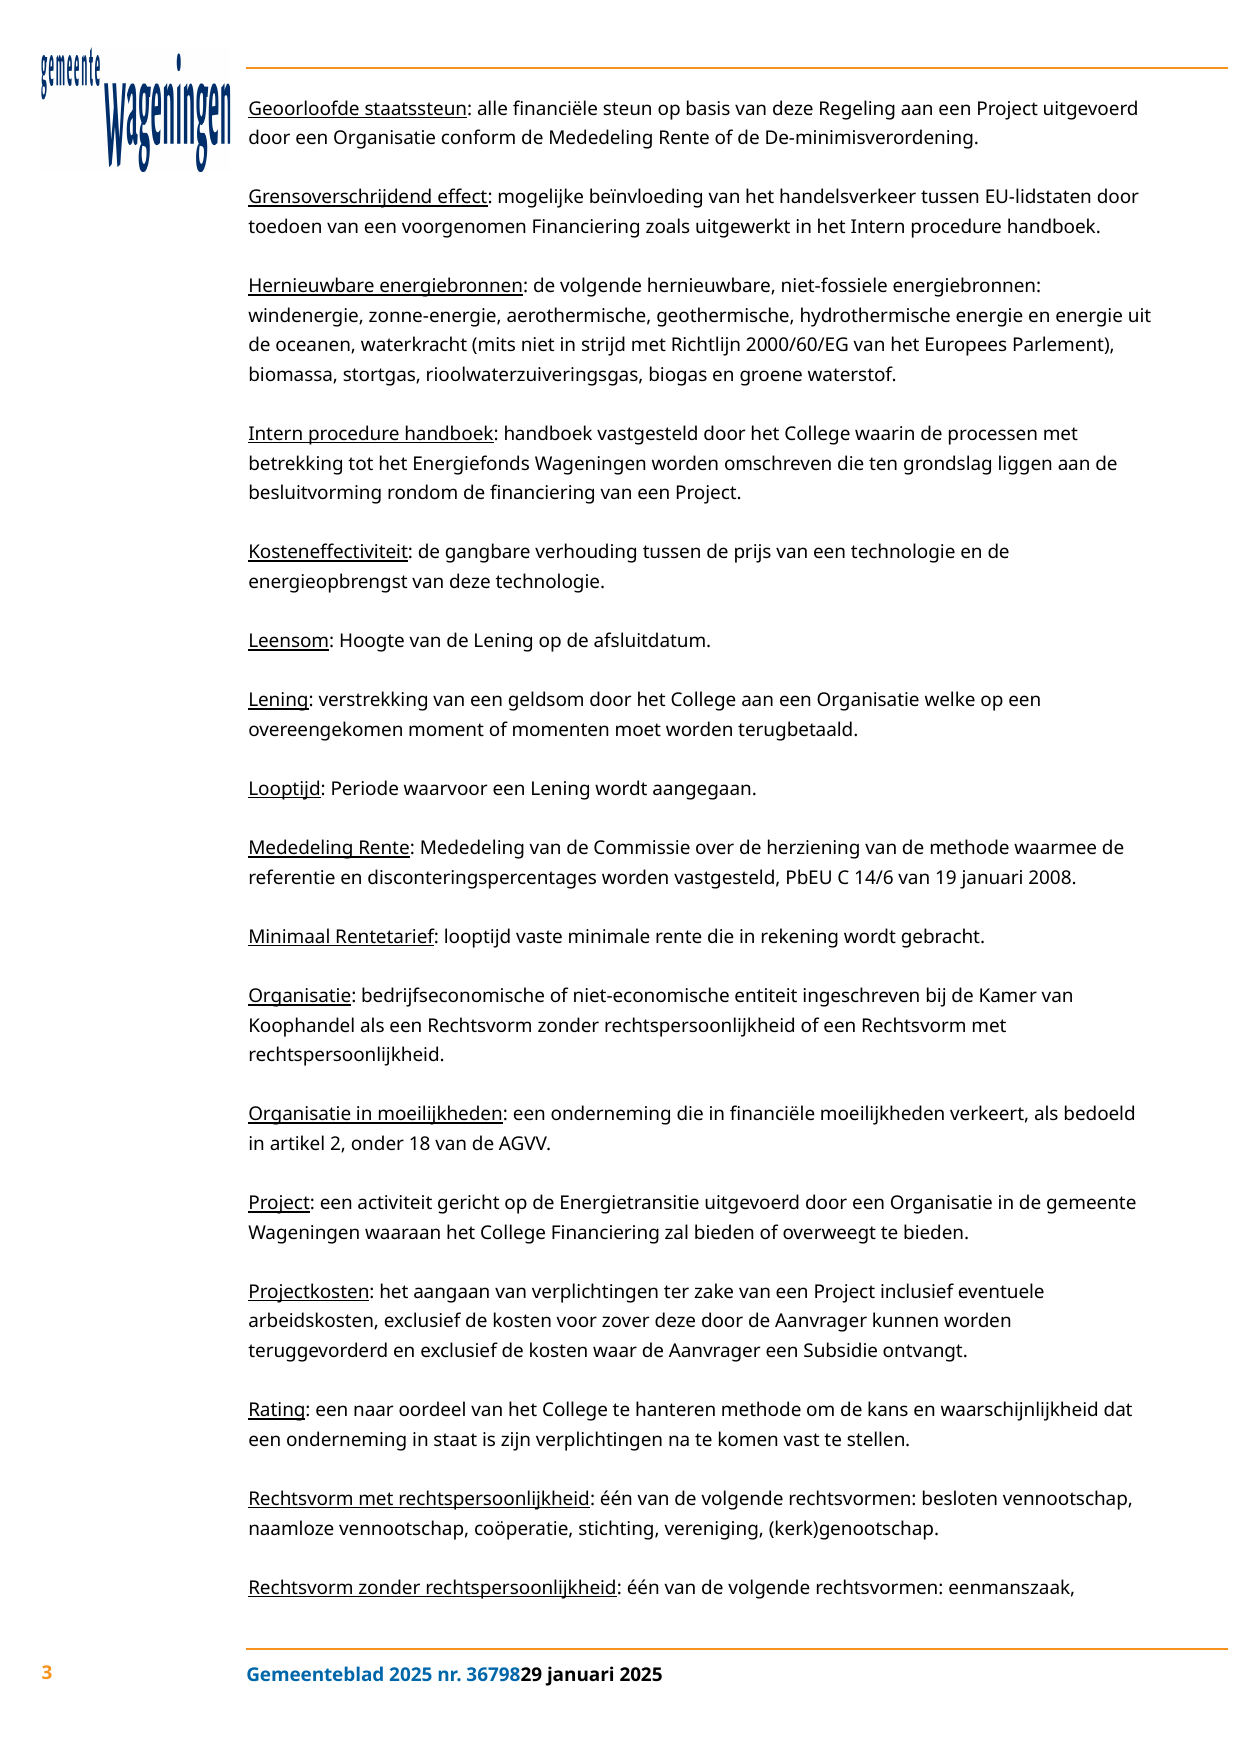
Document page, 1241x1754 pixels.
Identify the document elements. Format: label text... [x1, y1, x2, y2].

text Organisatie: bedrijfseconomische of niet-economische entiteit ingeschreven bij de Kamer van Koophandel als een Rechtsvorm zonder rechtspersoonlijkheid of een Rechtsvorm met rechtspersoonlijkheid. [248, 982, 1152, 1067]
text Project: een activiteit gericht op de Energietransitie uitgevoerd door een Organisatie in de gemeente Wageningen waaraan het College Financiering zal bieden of overweegt te bieden. [248, 1189, 1152, 1245]
text Looptijd: Periode waarvoor een Lening wordt aangegaan. [248, 775, 1152, 801]
text Lening: verstrekking van een geldsom door het College aan een Organisatie welke op een overeengekomen moment of momenten moet worden terugbetaald. [248, 686, 1152, 742]
text Kosteneffectiviteit: de gangbare verhouding tussen de prijs van een technologie en de energieopbrengst van deze technologie. [248, 538, 1152, 594]
text Grensoverschrijdend effect: mogelijke beïnvloeding van het handelsverkeer tussen EU-lidstaten door toedoen van een voorgenomen Financiering zoals uitgewerkt in het Intern procedure handboek. [248, 183, 1152, 239]
text Leensom: Hoogte van de Lening op de afsluitdatum. [248, 627, 1152, 653]
text Intern procedure handboek: handboek vastgesteld door het College waarin de processen met betrekking tot het Energiefonds Wageningen worden omschreven die ten grondslag liggen aan de besluitvorming rondom de financiering van een Project. [248, 420, 1152, 505]
text Minimaal Rentetarief: looptijd vaste minimale rente die in rekening wordt gebracht. [248, 923, 1152, 949]
text Rechtsvorm zonder rechtspersoonlijkheid: één van de volgende rechtsvormen: eenmanszaak, [248, 1574, 1152, 1600]
text Rating: een naar oordeel van het College te hanteren methode om de kans en waarschijnlijkheid dat een onderneming in staat is zijn verplichtingen na te komen vast te stellen. [248, 1396, 1152, 1452]
text Rechtsvorm met rechtspersoonlijkheid: één van de volgende rechtsvormen: besloten vennootschap, naamloze vennootschap, coöperatie, stichting, vereniging, (kerk)genootschap. [248, 1485, 1152, 1541]
text Projectkosten: het aangaan van verplichtingen ter zake van een Project inclusief eventuele arbeidskosten, exclusief de kosten voor zover deze door de Aanvrager kunnen worden teruggevorderd en exclusief de kosten waar de Aanvrager een Subsidie ontvangt. [248, 1278, 1152, 1363]
picture [41, 47, 231, 172]
text Geoorloofde staatssteun: alle financiële steun op basis van deze Regeling aan een Project uitgevoerd door een Organisatie conform de Mededeling Rente of de De-minimisverordening. [248, 95, 1152, 150]
text Mededeling Rente: Mededeling van de Commissie over de herziening van de methode waarmee de referentie en disconteringspercentages worden vastgesteld, PbEU C 14/6 van 19 januari 2008. [248, 834, 1152, 890]
text Hernieuwbare energiebronnen: de volgende hernieuwbare, niet-fossiele energiebronnen: windenergie, zonne-energie, aerothermische, geothermische, hydrothermische energie en energie uit de oceanen, waterkracht (mits niet in strijd met Richtlijn 2000/60/EG van het Europees Parlement), biomassa, stortgas, rioolwaterzuiveringsgas, biogas en groene waterstof. [248, 272, 1152, 387]
text Organisatie in moeilijkheden: een onderneming die in financiële moeilijkheden verkeert, als bedoeld in artikel 2, onder 18 van de AGVV. [248, 1101, 1152, 1156]
